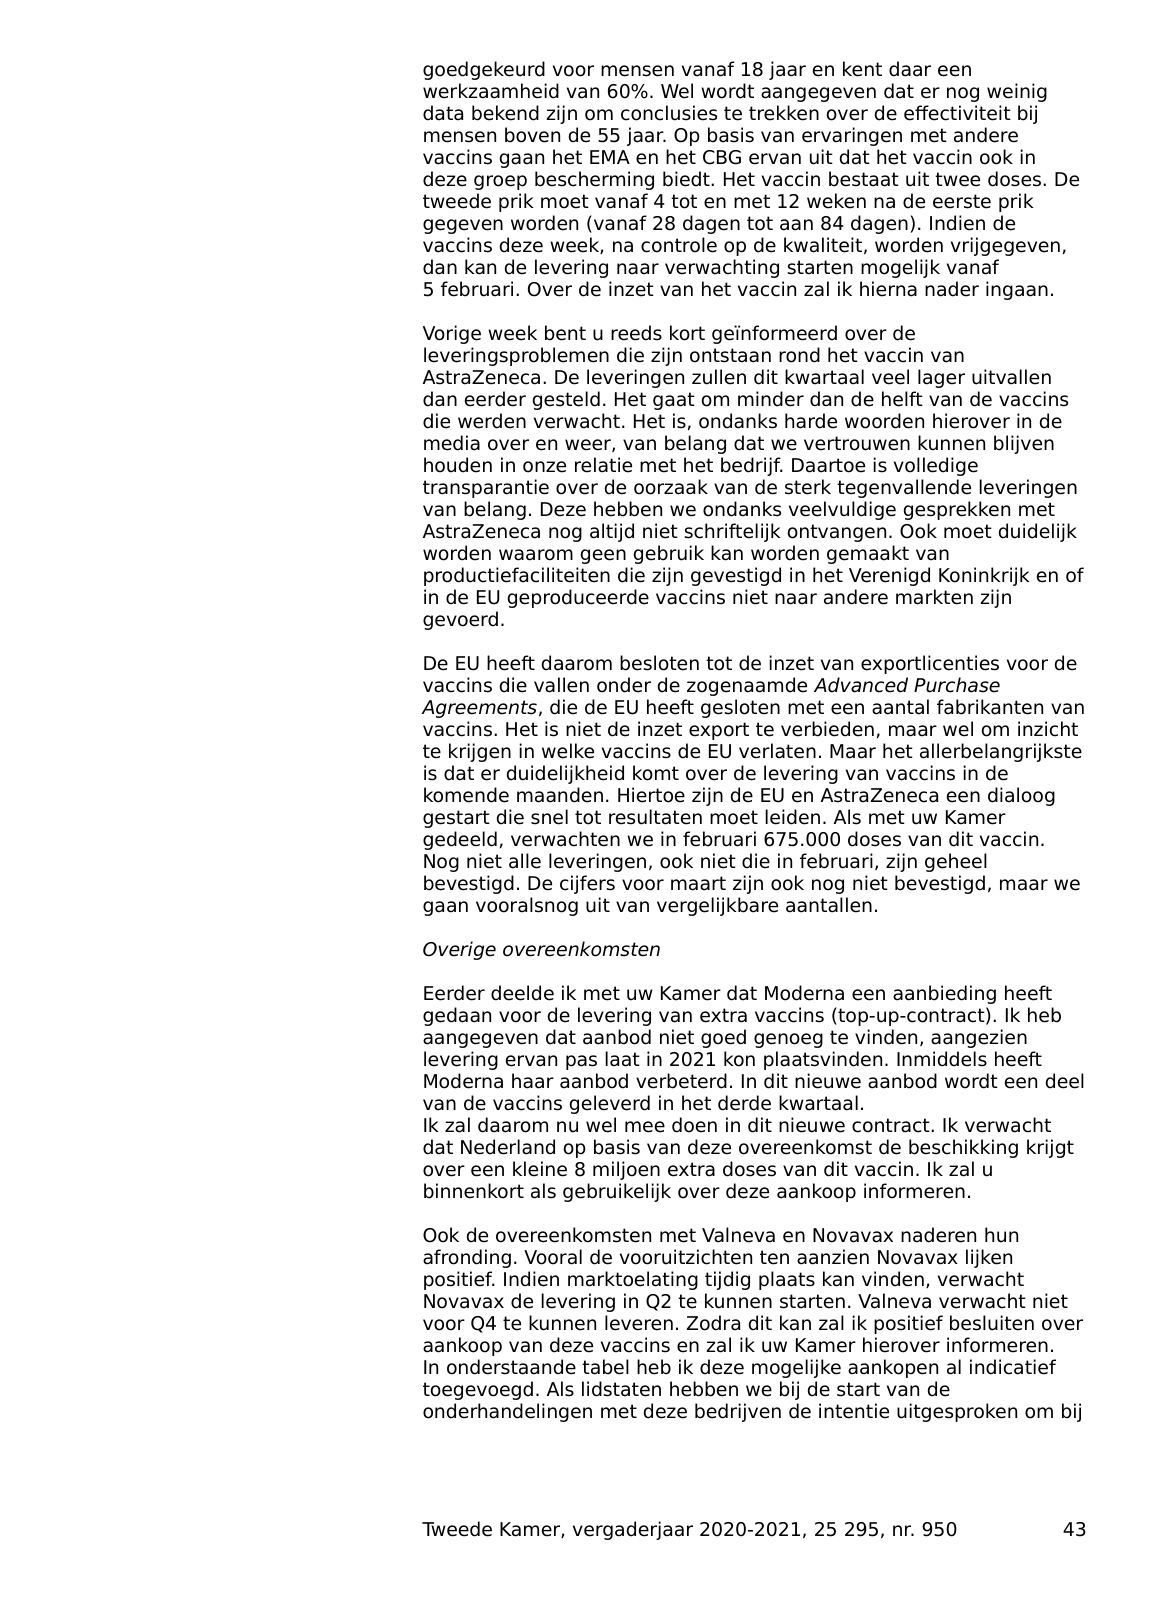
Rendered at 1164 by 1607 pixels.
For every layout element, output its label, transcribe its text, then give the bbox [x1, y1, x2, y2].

text goedgekeurd voor mensen vanaf 18 jaar en kent daar een werkzaamheid van 60%. Wel wordt aangegeven dat er nog weinig data bekend zijn om conclusies te trekken over de effectiviteit bij mensen boven de 55 jaar. Op basis van ervaringen met andere vaccins gaan het EMA en het CBG ervan uit dat het vaccin ook in deze groep bescherming biedt. Het vaccin bestaat uit twee doses. De tweede prik moet vanaf 4 tot en met 12 weken na de eerste prik gegeven worden (vanaf 28 dagen tot aan 84 dagen). Indien de vaccins deze week, na controle op de kwaliteit, worden vrijgegeven, dan kan de levering naar verwachting starten mogelijk vanaf 5 februari. Over de inzet van het vaccin zal ik hierna nader ingaan. [422, 59, 1087, 301]
text In onderstaande tabel heb ik deze mogelijke aankopen al indicatief toegevoegd. Als lidstaten hebben we bij de start van de onderhandelingen met deze bedrijven de intentie uitgesproken om bij [422, 1357, 1087, 1423]
text De EU heeft daarom besloten tot de inzet van exportlicenties voor de vaccins die vallen onder de zogenaamde Advanced Purchase Agreements, die de EU heeft gesloten met een aantal fabrikanten van vaccins. Het is niet de inzet export te verbieden, maar wel om inzicht te krijgen in welke vaccins de EU verlaten. Maar het allerbelangrijkste is dat er duidelijkheid komt over de levering van vaccins in de komende maanden. Hiertoe zijn de EU en AstraZeneca een dialoog gestart die snel tot resultaten moet leiden. Als met uw Kamer gedeeld, verwachten we in februari 675.000 doses van dit vaccin. Nog niet alle leveringen, ook niet die in februari, zijn geheel bevestigd. De cijfers voor maart zijn ook nog niet bevestigd, maar we gaan vooralsnog uit van vergelijkbare aantallen. [422, 653, 1087, 917]
subtitle Overige overeenkomsten [422, 939, 1087, 961]
text Vorige week bent u reeds kort geïnformeerd over de leveringsproblemen die zijn ontstaan rond het vaccin van AstraZeneca. De leveringen zullen dit kwartaal veel lager uitvallen dan eerder gesteld. Het gaat om minder dan de helft van de vaccins die werden verwacht. Het is, ondanks harde woorden hierover in de media over en weer, van belang dat we vertrouwen kunnen blijven houden in onze relatie met het bedrijf. Daartoe is volledige transparantie over de oorzaak van de sterk tegenvallende leveringen van belang. Deze hebben we ondanks veelvuldige gesprekken met AstraZeneca nog altijd niet schriftelijk ontvangen. Ook moet duidelijk worden waarom geen gebruik kan worden gemaakt van productiefaciliteiten die zijn gevestigd in het Verenigd Koninkrijk en of in de EU geproduceerde vaccins niet naar andere markten zijn gevoerd. [422, 323, 1087, 631]
text Ik zal daarom nu wel mee doen in dit nieuwe contract. Ik verwacht dat Nederland op basis van deze overeenkomst de beschikking krijgt over een kleine 8 miljoen extra doses van dit vaccin. Ik zal u binnenkort als gebruikelijk over deze aankoop informeren. [422, 1115, 1087, 1203]
text Eerder deelde ik met uw Kamer dat Moderna een aanbieding heeft gedaan voor de levering van extra vaccins (top-up-contract). Ik heb aangegeven dat aanbod niet goed genoeg te vinden, aangezien levering ervan pas laat in 2021 kon plaatsvinden. Inmiddels heeft Moderna haar aanbod verbeterd. In dit nieuwe aanbod wordt een deel van de vaccins geleverd in het derde kwartaal. [422, 983, 1087, 1115]
text Ook de overeenkomsten met Valneva en Novavax naderen hun afronding. Vooral de vooruitzichten ten aanzien Novavax lijken positief. Indien marktoelating tijdig plaats kan vinden, verwacht Novavax de levering in Q2 te kunnen starten. Valneva verwacht niet voor Q4 te kunnen leveren. Zodra dit kan zal ik positief besluiten over aankoop van deze vaccins en zal ik uw Kamer hierover informeren. [422, 1225, 1087, 1357]
